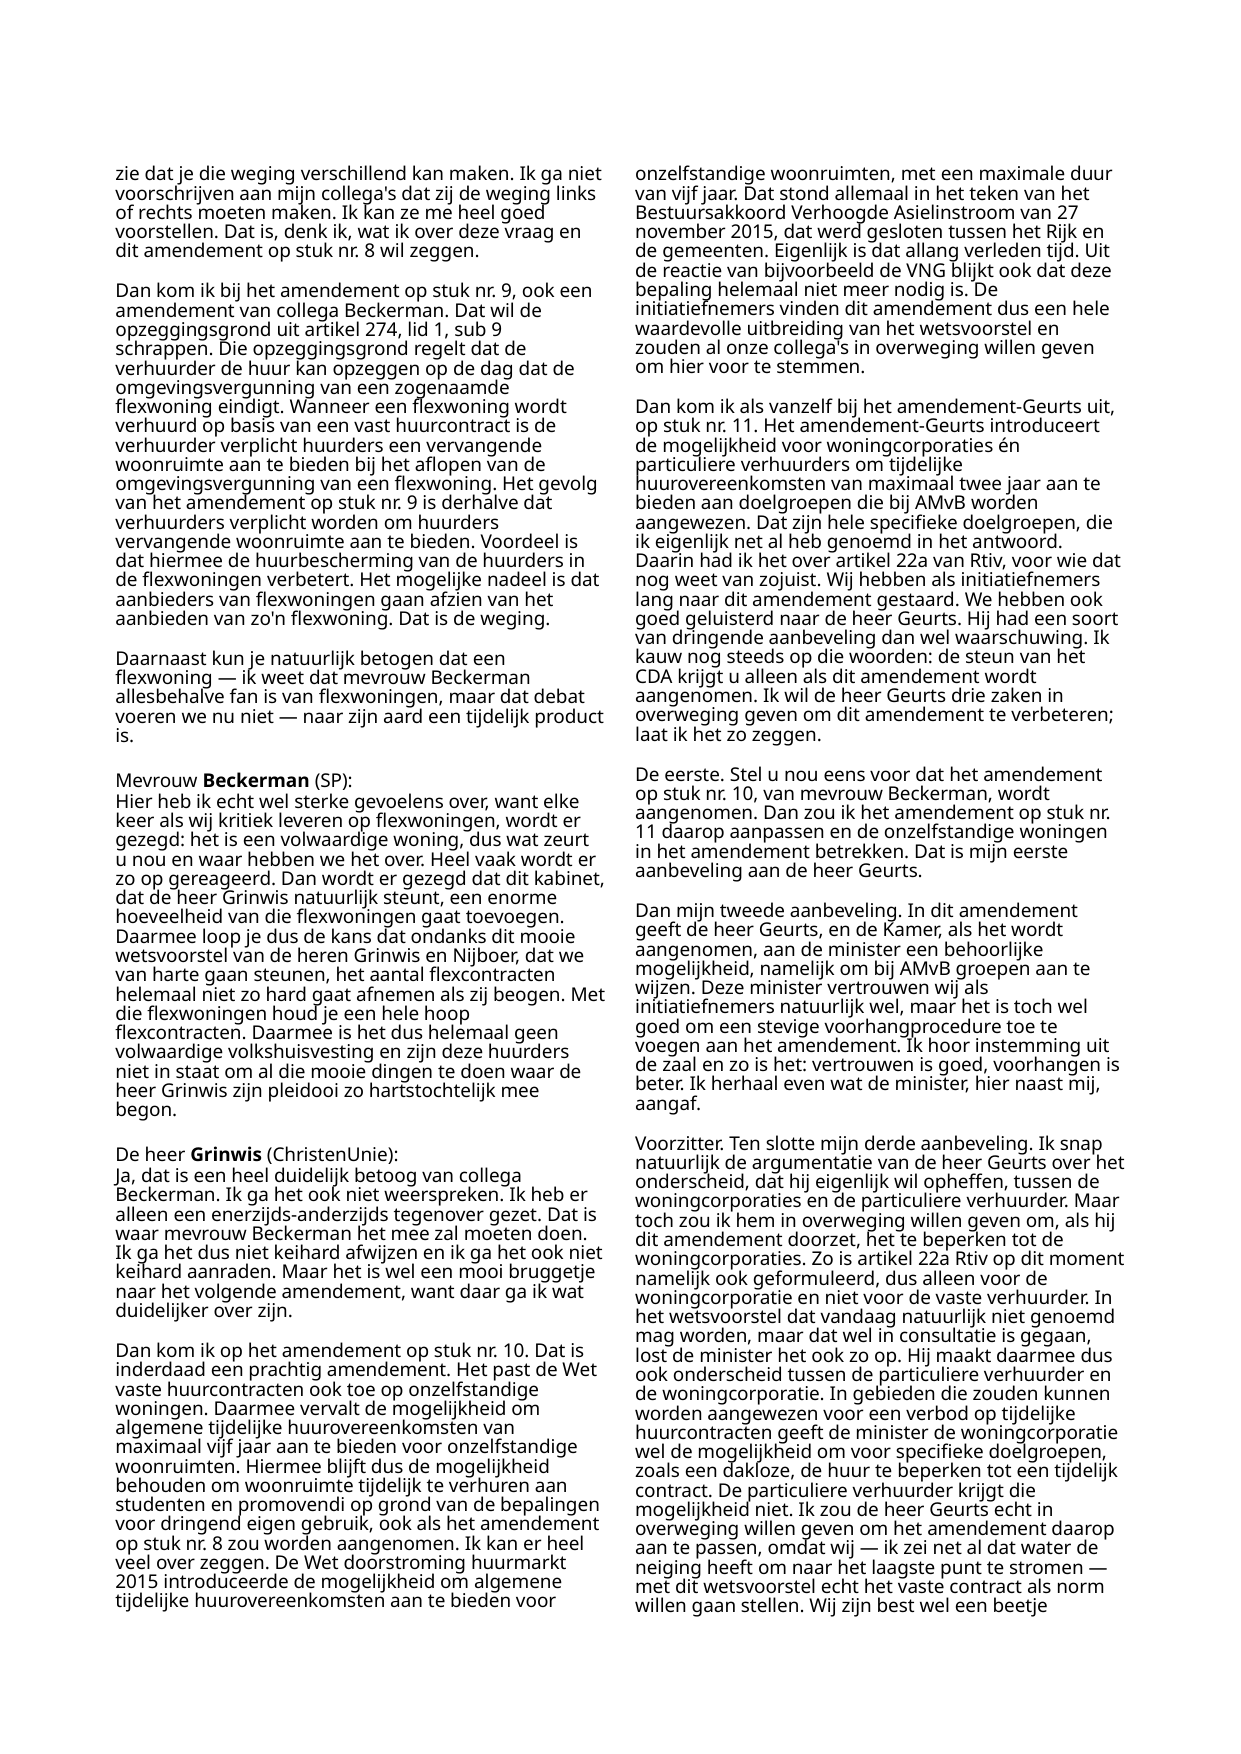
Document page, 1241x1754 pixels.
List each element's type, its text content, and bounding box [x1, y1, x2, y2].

text Voorzitter. Ten slotte mijn derde aanbeveling. Ik snap natuurlijk de argumentatie van de heer Geurts over het onderscheid, dat hij eigenlijk wil opheffen, tussen de woningcorporaties en de particuliere verhuurder. Maar toch zou ik hem in overweging willen geven om, als hij dit amendement doorzet, het te beperken tot de woningcorporaties. Zo is artikel 22a Rtiv op dit moment namelijk ook geformuleerd, dus alleen voor de woningcorporatie en niet voor de vaste verhuurder. In het wetsvoorstel dat vandaag natuurlijk niet genoemd mag worden, maar dat wel in consultatie is gegaan, lost de minister het ook zo op. Hij maakt daarmee dus ook onderscheid tussen de particuliere verhuurder en de woningcorporatie. In gebieden die zouden kunnen worden aangewezen voor een verbod op tijdelijke huurcontracten geeft de minister de woningcorporatie wel de mogelijkheid om voor specifieke doelgroepen, zoals een dakloze, de huur te beperken tot een tijdelijk contract. De particuliere verhuurder krijgt die mogelijkheid niet. Ik zou de heer Geurts echt in overweging willen geven om het amendement daarop aan te passen, omdat wij — ik zei net al dat water de neiging heeft om naar het laagste punt te stromen — met dit wetsvoorstel echt het vaste contract als norm willen gaan stellen. Wij zijn best wel een beetje [635, 1135, 1125, 1616]
text onzelfstandige woonruimten, met een maximale duur van vijf jaar. Dat stond allemaal in het teken van het Bestuursakkoord Verhoogde Asielinstroom van 27 november 2015, dat werd gesloten tussen het Rijk en de gemeenten. Eigenlijk is dat allang verleden tijd. Uit de reactie van bijvoorbeeld de VNG blijkt ook dat deze bepaling helemaal niet meer nodig is. De initiatiefnemers vinden dit amendement dus een hele waardevolle uitbreiding van het wetsvoorstel en zouden al onze collega's in overweging willen geven om hier voor te stemmen. [635, 165, 1125, 377]
text Ja, dat is een heel duidelijk betoog van collega Beckerman. Ik ga het ook niet weerspreken. Ik heb er alleen een enerzijds-anderzijds tegenover gezet. Dat is waar mevrouw Beckerman het mee zal moeten doen. Ik ga het dus niet keihard afwijzen en ik ga het ook niet keihard aanraden. Maar het is wel een mooi bruggetje naar het volgende amendement, want daar ga ik wat duidelijker over zijn. [115, 1167, 605, 1321]
text Dan kom ik op het amendement op stuk nr. 10. Dat is inderdaad een prachtig amendement. Het past de Wet vaste huurcontracten ook toe op onzelfstandige woningen. Daarmee vervalt de mogelijkheid om algemene tijdelijke huurovereenkomsten van maximaal vijf jaar aan te bieden voor onzelfstandige woonruimten. Hiermee blijft dus de mogelijkheid behouden om woonruimte tijdelijk te verhuren aan studenten en promovendi op grond van de bepalingen voor dringend eigen gebruik, ook als het amendement op stuk nr. 8 zou worden aangenomen. Ik kan er heel veel over zeggen. De Wet doorstroming huurmarkt 2015 introduceerde de mogelijkheid om algemene tijdelijke huurovereenkomsten aan te bieden voor [115, 1342, 605, 1612]
text Dan kom ik als vanzelf bij het amendement-Geurts uit, op stuk nr. 11. Het amendement-Geurts introduceert de mogelijkheid voor woningcorporaties én particuliere verhuurders om tijdelijke huurovereenkomsten van maximaal twee jaar aan te bieden aan doelgroepen die bij AMvB worden aangewezen. Dat zijn hele specifieke doelgroepen, die ik eigenlijk net al heb genoemd in het antwoord. Daarin had ik het over artikel 22a van Rtiv, voor wie dat nog weet van zojuist. Wij hebben als initiatiefnemers lang naar dit amendement gestaard. We hebben ook goed geluisterd naar de heer Geurts. Hij had een soort van dringende aanbeveling dan wel waarschuwing. Ik kauw nog steeds op die woorden: de steun van het CDA krijgt u alleen als dit amendement wordt aangenomen. Ik wil de heer Geurts drie zaken in overweging geven om dit amendement te verbeteren; laat ik het zo zeggen. [635, 398, 1125, 745]
text Dan mijn tweede aanbeveling. In dit amendement geeft de heer Geurts, en de Kamer, als het wordt aangenomen, aan de minister een behoorlijke mogelijkheid, namelijk om bij AMvB groepen aan te wijzen. Deze minister vertrouwen wij als initiatiefnemers natuurlijk wel, maar het is toch wel goed om een stevige voorhangprocedure toe te voegen aan het amendement. Ik hoor instemming uit de zaal en zo is het: vertrouwen is goed, voorhangen is beter. Ik herhaal even wat de minister, hier naast mij, aangaf. [635, 902, 1125, 1114]
text Dan kom ik bij het amendement op stuk nr. 9, ook een amendement van collega Beckerman. Dat wil de opzeggingsgrond uit artikel 274, lid 1, sub 9 schrappen. Die opzeggingsgrond regelt dat de verhuurder de huur kan opzeggen op de dag dat de omgevingsvergunning van een zogenaamde flexwoning eindigt. Wanneer een flexwoning wordt verhuurd op basis van een vast huurcontract is de verhuurder verplicht huurders een vervangende woonruimte aan te bieden bij het aflopen van de omgevingsvergunning van een flexwoning. Het gevolg van het amendement op stuk nr. 9 is derhalve dat verhuurders verplicht worden om huurders vervangende woonruimte aan te bieden. Voordeel is dat hiermee de huurbescherming van de huurders in de flexwoningen verbetert. Het mogelijke nadeel is dat aanbieders van flexwoningen gaan afzien van het aanbieden van zo'n flexwoning. Dat is de weging. [115, 282, 605, 629]
text Hier heb ik echt wel sterke gevoelens over, want elke keer als wij kritiek leveren op flexwoningen, wordt er gezegd: het is een volwaardige woning, dus wat zeurt u nou en waar hebben we het over. Heel vaak wordt er zo op gereageerd. Dan wordt er gezegd dat dit kabinet, dat de heer Grinwis natuurlijk steunt, een enorme hoeveelheid van die flexwoningen gaat toevoegen. Daarmee loop je dus de kans dat ondanks dit mooie wetsvoorstel van de heren Grinwis en Nijboer, dat we van harte gaan steunen, het aantal flexcontracten helemaal niet zo hard gaat afnemen als zij beogen. Met die flexwoningen houd je een hele hoop flexcontracten. Daarmee is het dus helemaal geen volwaardige volkshuisvesting en zijn deze huurders niet in staat om al die mooie dingen te doen waar de heer Grinwis zijn pleidooi zo hartstochtelijk mee begon. [115, 793, 605, 1121]
text Mevrouw Beckerman (SP): [115, 767, 605, 793]
text Daarnaast kun je natuurlijk betogen dat een flexwoning — ik weet dat mevrouw Beckerman allesbehalve fan is van flexwoningen, maar dat debat voeren we nu niet — naar zijn aard een tijdelijk product is. [115, 650, 605, 746]
text zie dat je die weging verschillend kan maken. Ik ga niet voorschrijven aan mijn collega's dat zij de weging links of rechts moeten maken. Ik kan ze me heel goed voorstellen. Dat is, denk ik, wat ik over deze vraag en dit amendement op stuk nr. 8 wil zeggen. [115, 165, 605, 262]
text De heer Grinwis (ChristenUnie): [115, 1141, 605, 1167]
text De eerste. Stel u nou eens voor dat het amendement op stuk nr. 10, van mevrouw Beckerman, wordt aangenomen. Dan zou ik het amendement op stuk nr. 11 daarop aanpassen en de onzelfstandige woningen in het amendement betrekken. Dat is mijn eerste aanbeveling aan de heer Geurts. [635, 766, 1125, 881]
